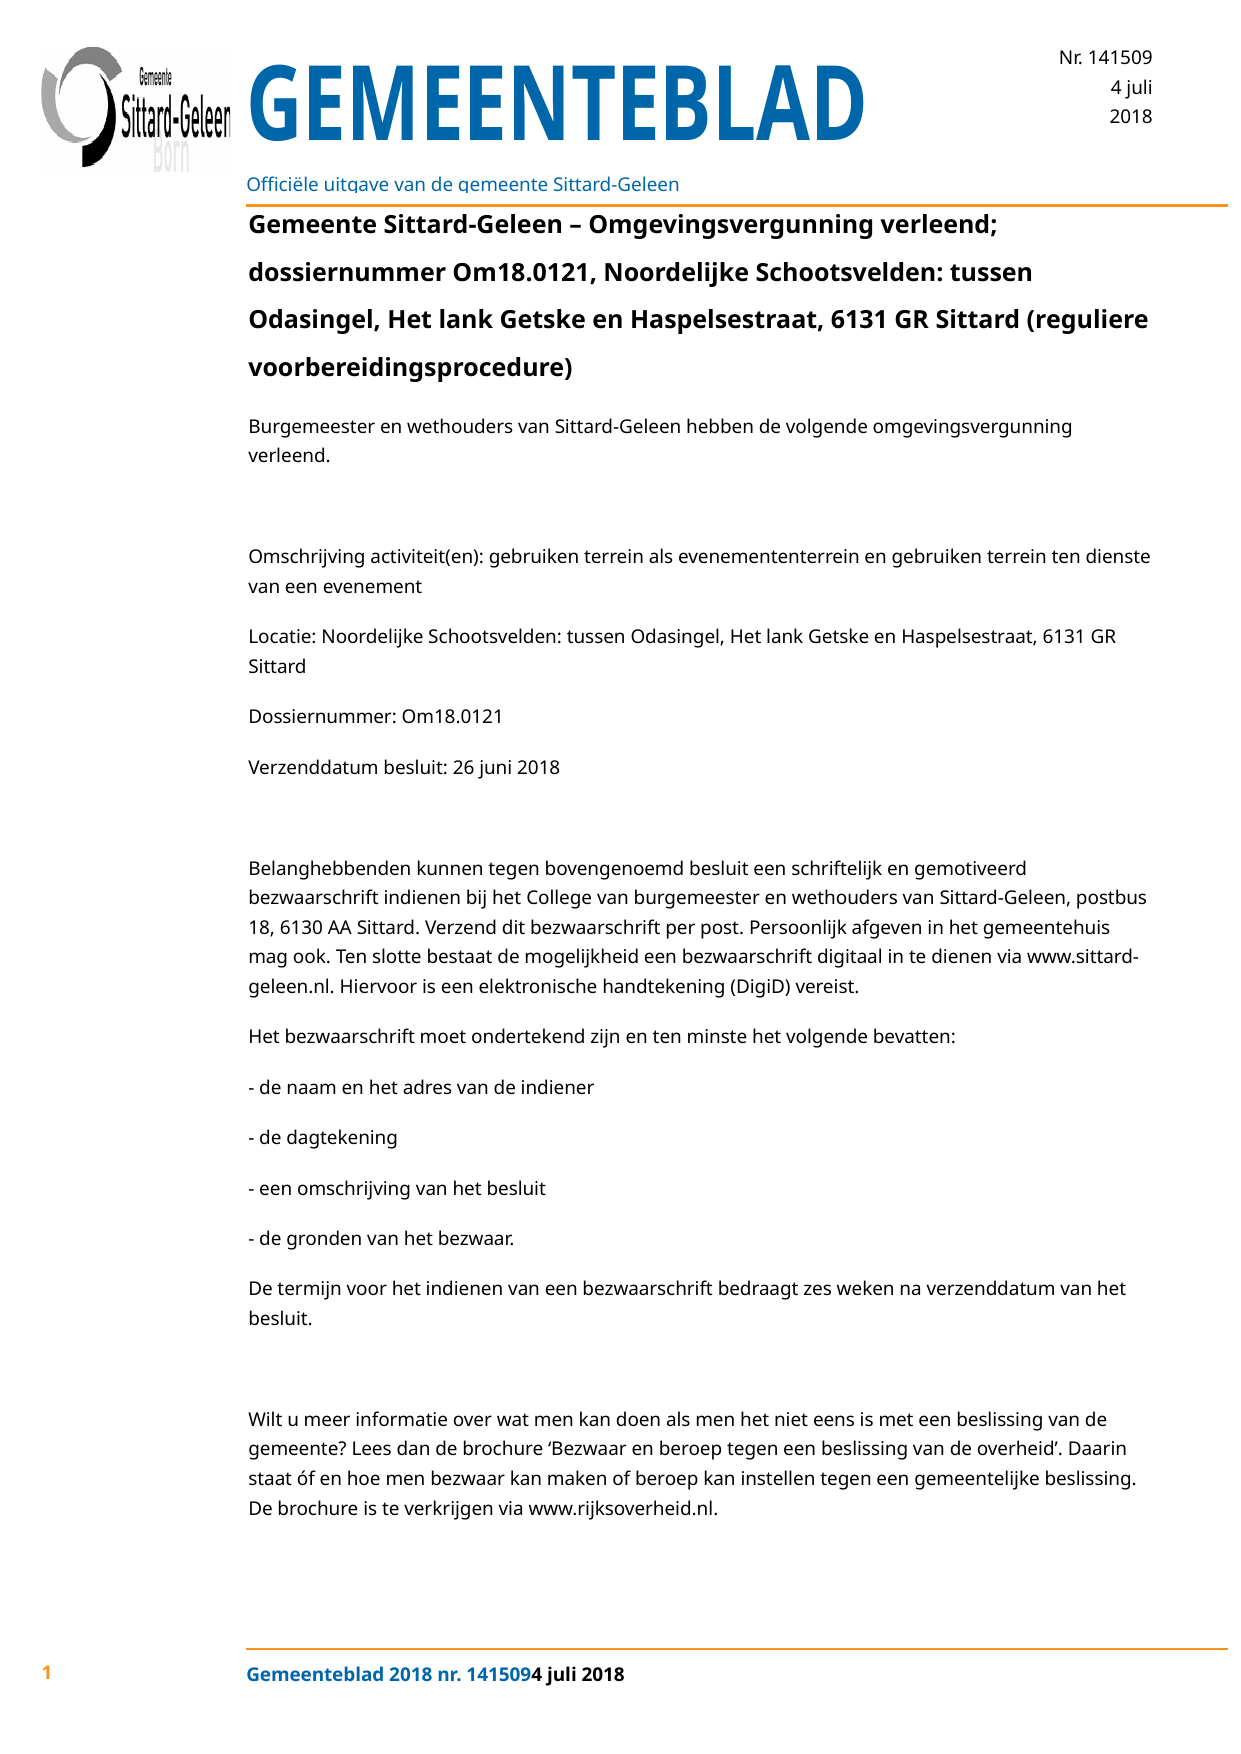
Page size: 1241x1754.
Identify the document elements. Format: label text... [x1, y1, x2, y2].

text - de gronden van het bezwaar. [248, 1225, 1152, 1251]
text - de dagtekening [248, 1124, 1152, 1150]
text - de naam en het adres van de indiener [248, 1074, 1152, 1100]
text Locatie: Noordelijke Schootsvelden: tussen Odasingel, Het lank Getske en Haspelsestraat, 6131 GR Sittard [248, 623, 1152, 679]
text Gemeente Sittard-Geleen – Omgevingsvergunning verleend; dossiernummer Om18.0121, Noordelijke Schootsvelden: tussen Odasingel, Het lank Getske en Haspelsestraat, 6131 GR Sittard (reguliere voorbereidingsprocedure) [248, 207, 1152, 384]
text De termijn voor het indienen van een bezwaarschrift bedraagt zes weken na verzenddatum van het besluit. [248, 1276, 1152, 1331]
picture [41, 47, 231, 172]
text Belanghebbenden kunnen tegen bovengenoemd besluit een schriftelijk en gemotiveerd bezwaarschrift indienen bij het College van burgemeester en wethouders van Sittard-Geleen, postbus 18, 6130 AA Sittard. Verzend dit bezwaarschrift per post. Persoonlijk afgeven in het gemeentehuis mag ook. Ten slotte bestaat de mogelijkheid een bezwaarschrift digitaal in te dienen via www.sittard-geleen.nl. Hiervoor is een elektronische handtekening (DigiD) vereist. [248, 855, 1152, 999]
text Omschrijving activiteit(en): gebruiken terrein als evenemententerrein en gebruiken terrein ten dienste van een evenement [248, 543, 1152, 599]
text - een omschrijving van het besluit [248, 1175, 1152, 1201]
text Burgemeester en wethouders van Sittard-Geleen hebben de volgende omgevingsvergunning verleend. [248, 413, 1152, 468]
text Dossiernummer: Om18.0121 [248, 703, 1152, 729]
text Het bezwaarschrift moet ondertekend zijn en ten minste het volgende bevatten: [248, 1023, 1152, 1049]
text Verzenddatum besluit: 26 juni 2018 [248, 754, 1152, 780]
text Wilt u meer informatie over wat men kan doen als men het niet eens is met een beslissing van de gemeente? Lees dan de brochure ‘Bezwaar en beroep tegen een beslissing van de overheid’. Daarin staat óf en hoe men bezwaar kan maken of beroep kan instellen tegen een gemeentelijke beslissing. De brochure is te verkrijgen via www.rijksoverheid.nl. [248, 1406, 1152, 1521]
